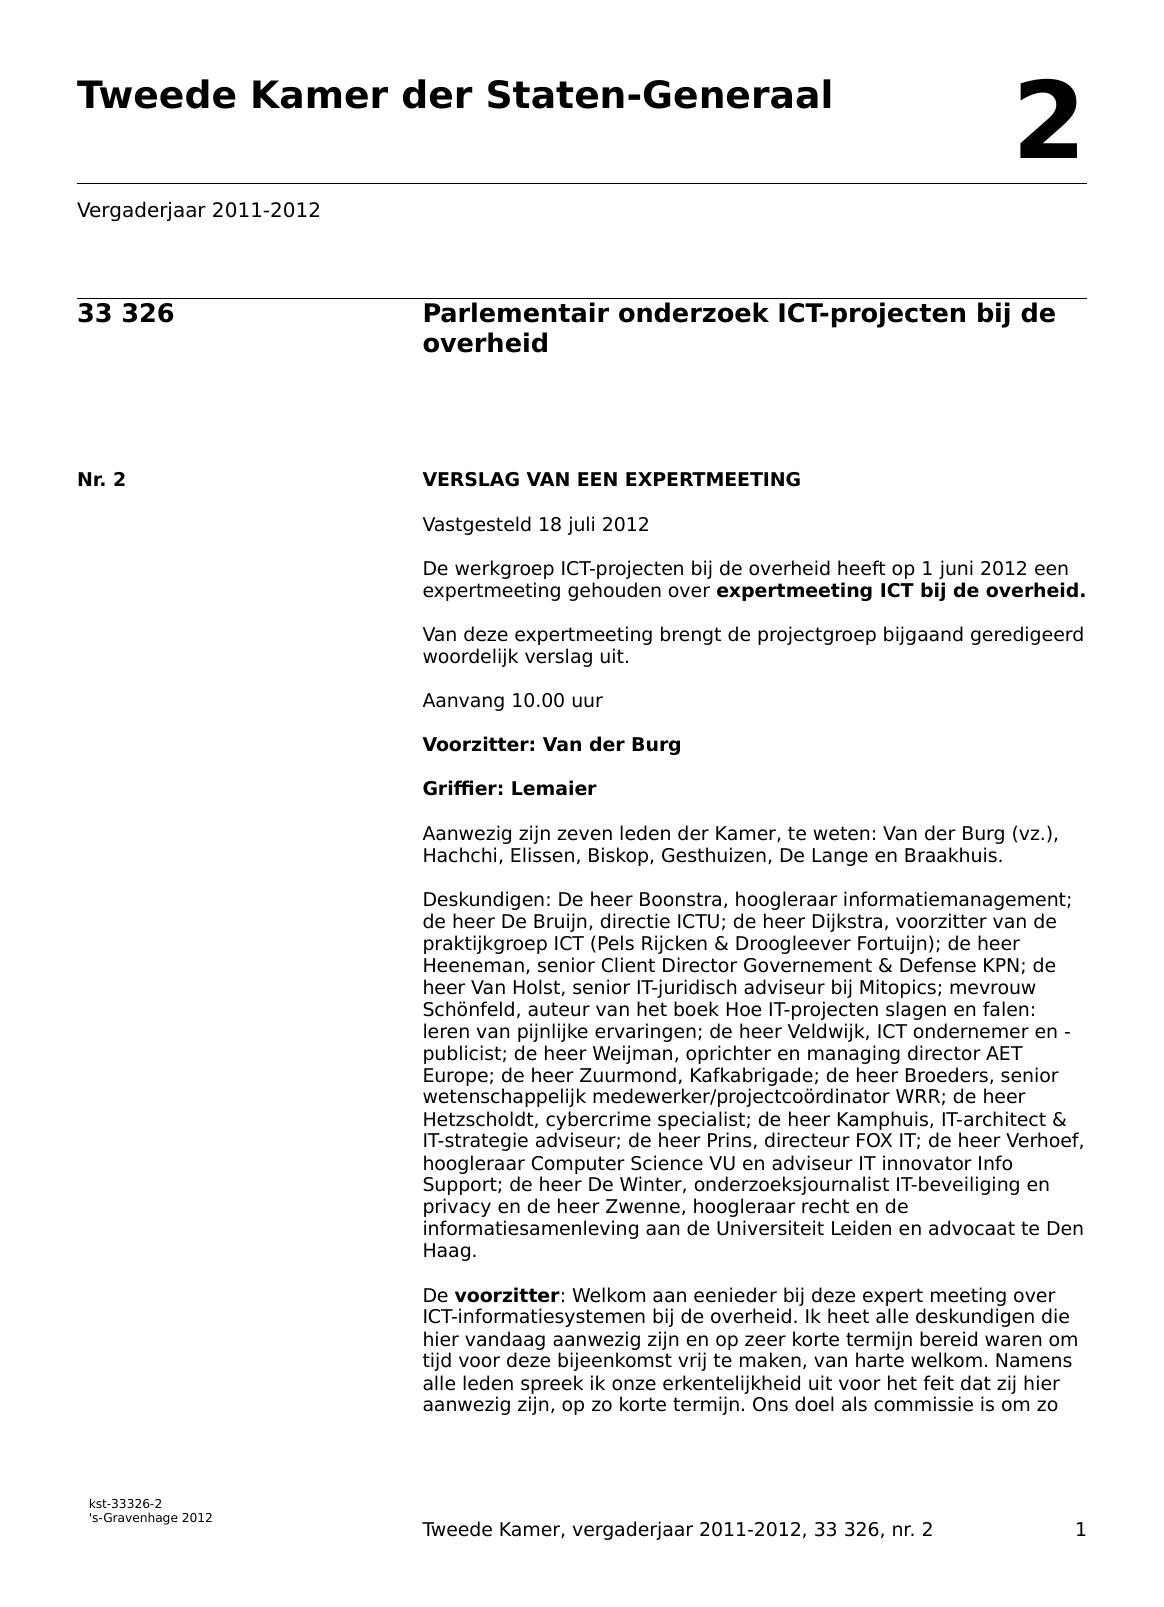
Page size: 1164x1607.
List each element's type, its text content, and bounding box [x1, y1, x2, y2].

text Aanwezig zijn zeven leden der Kamer, te weten: Van der Burg (vz.), Hachchi, Elissen, Biskop, Gesthuizen, De Lange en Braakhuis. [422, 822, 1087, 866]
text Vastgesteld 18 juli 2012 [422, 513, 1087, 536]
text Voorzitter: Van der Burg [422, 734, 1087, 756]
table_cell Vergaderjaar 2011-2012 [77, 184, 1087, 298]
table_header 2 [886, 59, 1087, 183]
table_header Tweede Kamer der Staten-Generaal [77, 59, 886, 183]
subtitle 33 326 Parlementair onderzoek ICT-projecten bij de overheid [77, 299, 1087, 358]
text De werkgroep ICT-projecten bij de overheid heeft op 1 juni 2012 een expertmeeting gehouden over expertmeeting ICT bij de overheid. [422, 558, 1087, 602]
text Aanvang 10.00 uur [422, 690, 1087, 712]
text Deskundigen: De heer Boonstra, hoogleraar informatiemanagement; de heer De Bruijn, directie ICTU; de heer Dijkstra, voorzitter van de praktijkgroep ICT (Pels Rijcken & Droogleever Fortuijn); de heer Heeneman, senior Client Director Governement & Defense KPN; de heer Van Holst, senior IT-juridisch adviseur bij Mitopics; mevrouw Schönfeld, auteur van het boek Hoe IT-projecten slagen en falen: leren van pijnlijke ervaringen; de heer Veldwijk, ICT ondernemer en -publicist; de heer Weijman, oprichter en managing director AET Europe; de heer Zuurmond, Kafkabrigade; de heer Broeders, senior wetenschappelijk medewerker/projectcoördinator WRR; de heer Hetzscholdt, cybercrime specialist; de heer Kamphuis, IT-architect & IT-strategie adviseur; de heer Prins, directeur FOX IT; de heer Verhoef, hoogleraar Computer Science VU en adviseur IT innovator Info Support; de heer De Winter, onderzoeksjournalist IT-beveiliging en privacy en de heer Zwenne, hoogleraar recht en de informatiesamenleving aan de Universiteit Leiden en advocaat te Den Haag. [422, 889, 1087, 1262]
text De voorzitter: Welkom aan eenieder bij deze expert meeting over ICT-informatiesystemen bij de overheid. Ik heet alle deskundigen die hier vandaag aanwezig zijn en op zeer korte termijn bereid waren om tijd voor deze bijeenkomst vrij te maken, van harte welkom. Namens alle leden spreek ik onze erkentelijkheid uit voor het feit dat zij hier aanwezig zijn, op zo korte termijn. Ons doel als commissie is om zo [422, 1284, 1087, 1416]
text Van deze expertmeeting brengt de projectgroep bijgaand geredigeerd woordelijk verslag uit. [422, 624, 1087, 668]
text Griffier: Lemaier [422, 778, 1087, 800]
text 's-Gravenhage 2012 [88, 1511, 323, 1525]
subtitle Nr. 2 VERSLAG VAN EEN EXPERTMEETING [77, 469, 1087, 491]
text kst-33326-2 [88, 1497, 323, 1511]
